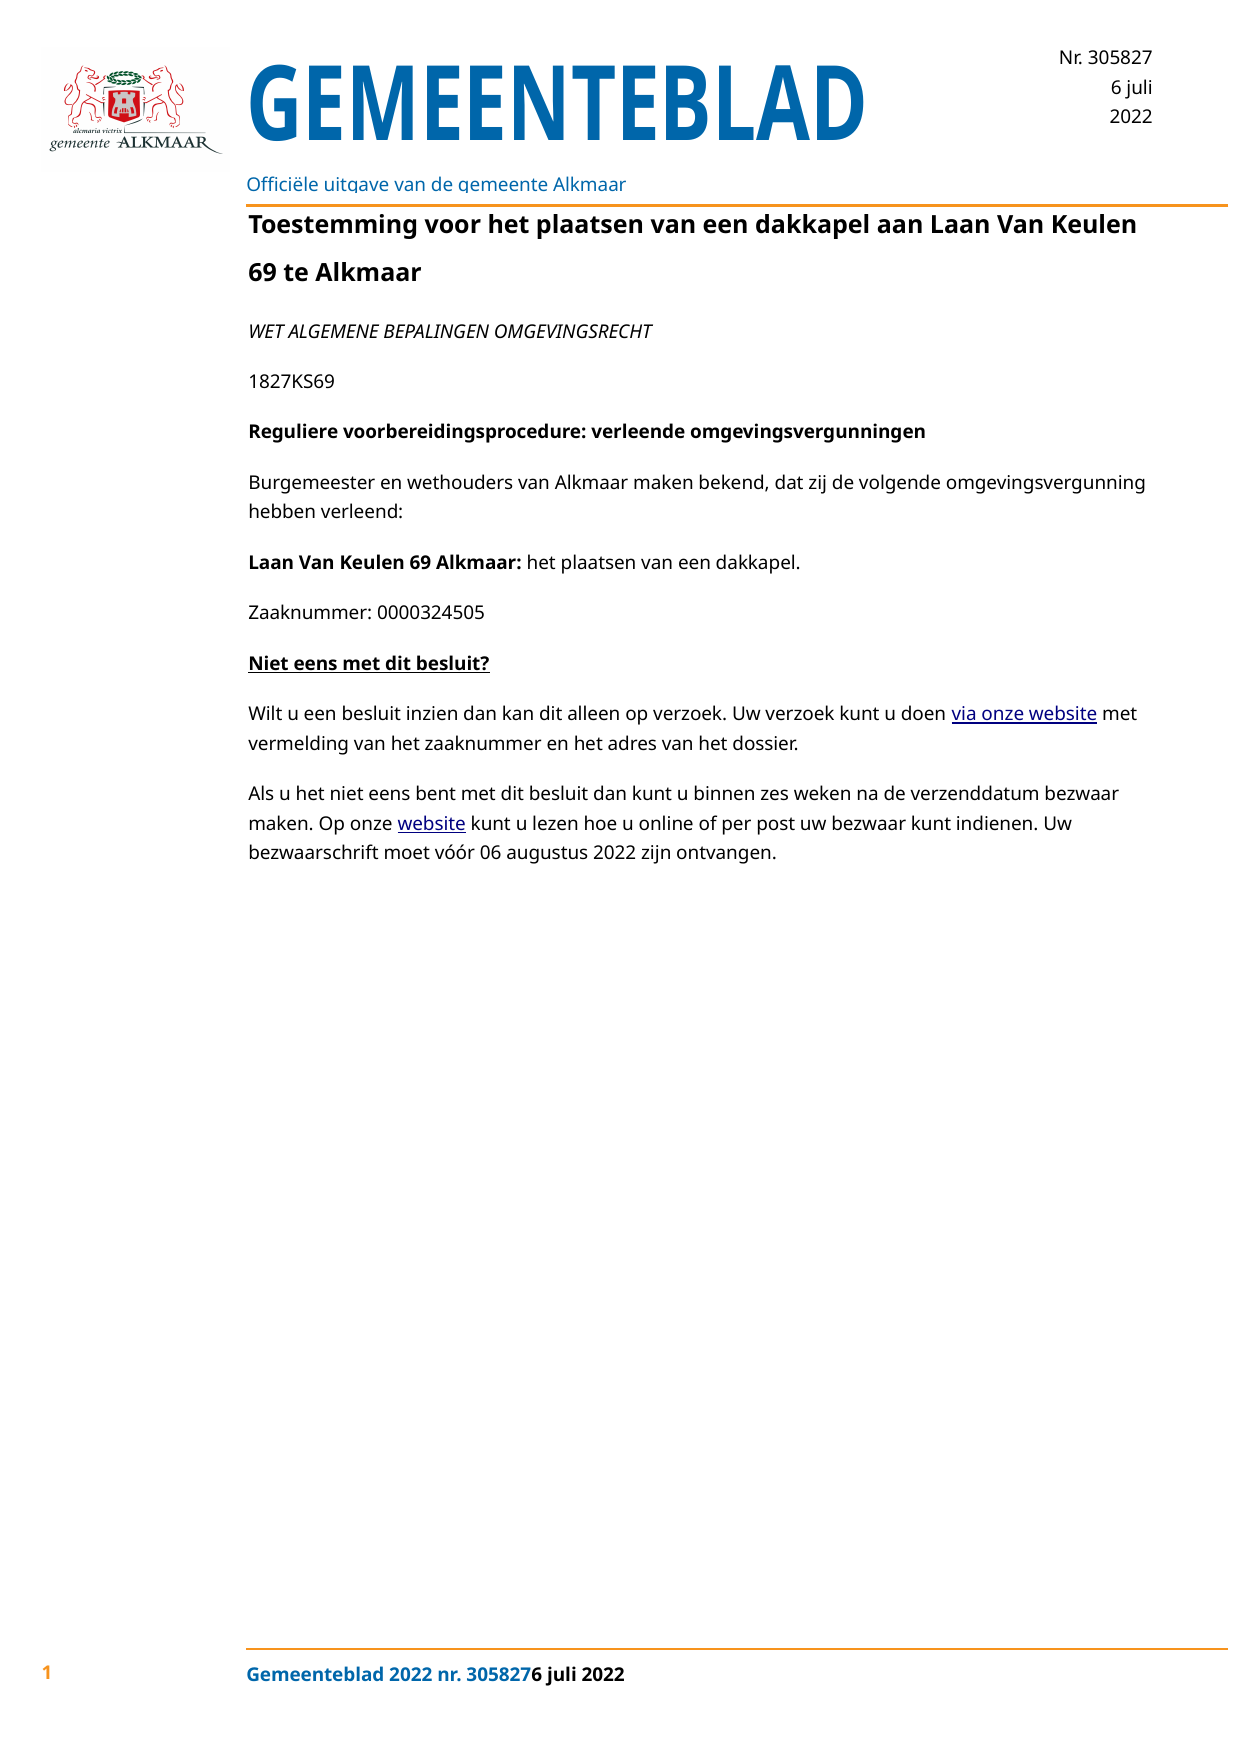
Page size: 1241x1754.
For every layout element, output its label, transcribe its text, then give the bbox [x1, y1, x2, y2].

text Niet eens met dit besluit? [248, 650, 1152, 676]
text Als u het niet eens bent met dit besluit dan kunt u binnen zes weken na de verzenddatum bezwaar maken. Op onze website kunt u lezen hoe u online of per post uw bezwaar kunt indienen. Uw bezwaarschrift moet vóór 06 augustus 2022 zijn ontvangen. [248, 780, 1152, 865]
text Wilt u een besluit inzien dan kan dit alleen op verzoek. Uw verzoek kunt u doen via onze website met vermelding van het zaaknummer en het adres van het dossier. [248, 700, 1152, 756]
text Reguliere voorbereidingsprocedure: verleende omgevingsvergunningen [248, 419, 1152, 444]
text 1827KS69 [248, 368, 1152, 394]
text Laan Van Keulen 69 Alkmaar: het plaatsen van een dakkapel. [248, 549, 1152, 575]
picture [41, 47, 231, 172]
text Burgemeester en wethouders van Alkmaar maken bekend, dat zij de volgende omgevingsvergunning hebben verleend: [248, 469, 1152, 524]
text Zaaknummer: 0000324505 [248, 599, 1152, 625]
text Toestemming voor het plaatsen van een dakkapel aan Laan Van Keulen 69 te Alkmaar [248, 207, 1152, 288]
text WET ALGEMENE BEPALINGEN OMGEVINGSRECHT [248, 318, 1152, 344]
